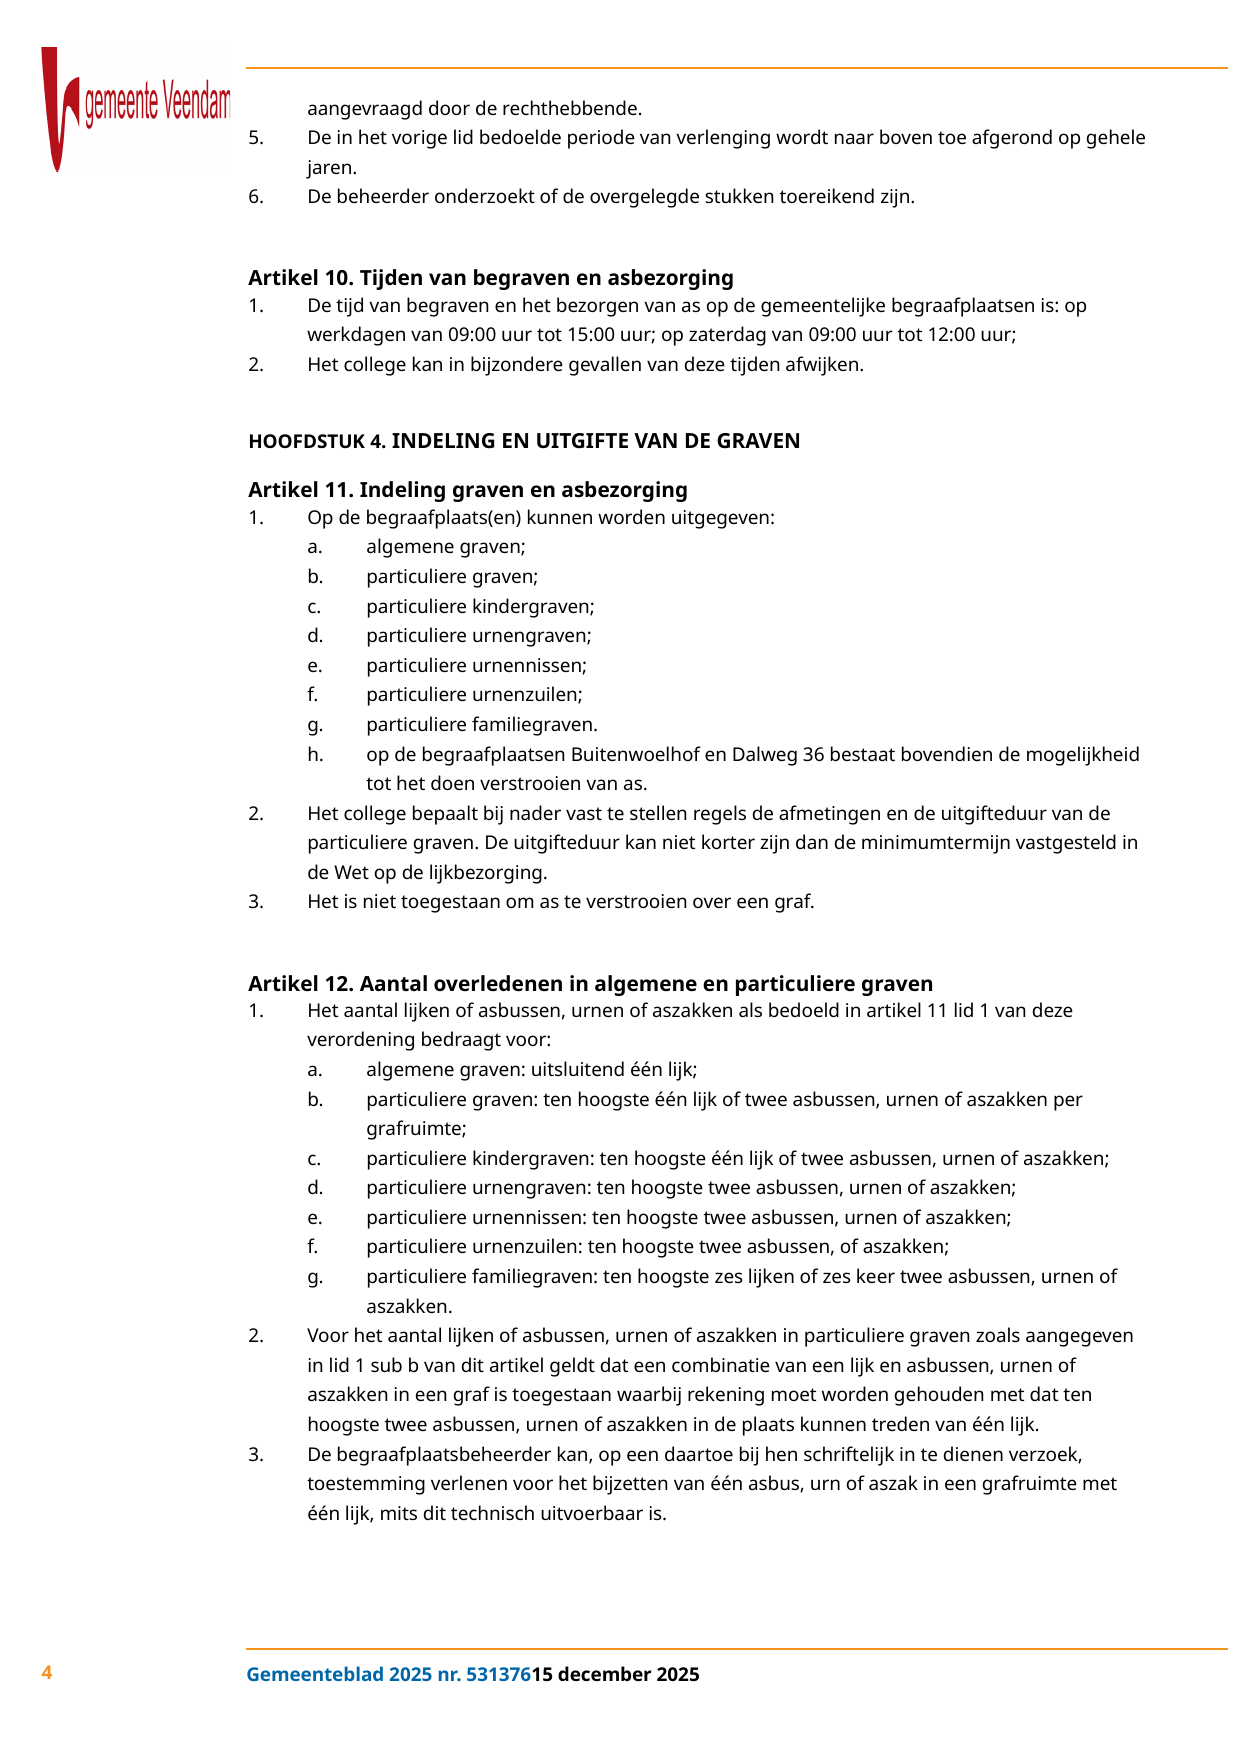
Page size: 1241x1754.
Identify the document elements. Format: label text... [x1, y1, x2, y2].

text HOOFDSTUK 4. INDELING EN UITGIFTE VAN DE GRAVEN [248, 426, 1152, 455]
list De in het vorige lid bedoelde periode van verlenging wordt naar boven toe afgerond op gehele jaren. [248, 124, 1152, 180]
list particuliere urnengraven; [307, 622, 1152, 648]
list De begraafplaatsbeheerder kan, op een daartoe bij hen schriftelijk in te dienen verzoek, toestemming verlenen voor het bijzetten van één asbus, urn of aszak in een grafruimte met één lijk, mits dit technisch uitvoerbaar is. [248, 1441, 1152, 1526]
list particuliere graven; [307, 563, 1152, 589]
list algemene graven: uitsluitend één lijk; [307, 1056, 1152, 1082]
list particuliere familiegraven. [307, 711, 1152, 737]
list particuliere urnenzuilen; [307, 682, 1152, 707]
picture [41, 47, 231, 172]
list particuliere kindergraven; [307, 593, 1152, 618]
list particuliere graven: ten hoogste één lijk of twee asbussen, urnen of aszakken per grafruimte; [307, 1086, 1152, 1141]
text Artikel 11. Indeling graven en asbezorging [248, 476, 1152, 504]
list De tijd van begraven en het bezorgen van as op de gemeentelijke begraafplaatsen is: op werkdagen van 09:00 uur tot 15:00 uur; op zaterdag van 09:00 uur tot 12:00 uur; [248, 292, 1152, 347]
list particuliere kindergraven: ten hoogste één lijk of twee asbussen, urnen of aszakken; [307, 1145, 1152, 1171]
list De beheerder onderzoekt of de overgelegde stukken toereikend zijn. [248, 183, 1152, 209]
list Voor het aantal lijken of asbussen, urnen of aszakken in particuliere graven zoals aangegeven in lid 1 sub b van dit artikel geldt dat een combinatie van een lijk en asbussen, urnen of aszakken in een graf is toegestaan waarbij rekening moet worden gehouden met dat ten hoogste twee asbussen, urnen of aszakken in de plaats kunnen treden van één lijk. [248, 1322, 1152, 1437]
list Het college kan in bijzondere gevallen van deze tijden afwijken. [248, 351, 1152, 377]
list particuliere urnennissen; [307, 652, 1152, 678]
list op de begraafplaatsen Buitenwoelhof en Dalweg 36 bestaat bovendien de mogelijkheid tot het doen verstrooien van as. [307, 741, 1152, 796]
list particuliere urnennissen: ten hoogste twee asbussen, urnen of aszakken; [307, 1204, 1152, 1230]
list Op de begraafplaats(en) kunnen worden uitgegeven: [248, 504, 1152, 530]
list particuliere urnengraven: ten hoogste twee asbussen, urnen of aszakken; [307, 1174, 1152, 1200]
list Het college bepaalt bij nader vast te stellen regels de afmetingen en de uitgifteduur van de particuliere graven. De uitgifteduur kan niet korter zijn dan de minimumtermijn vastgesteld in de Wet op de lijkbezorging. [248, 800, 1152, 885]
list particuliere urnenzuilen: ten hoogste twee asbussen, of aszakken; [307, 1234, 1152, 1259]
list particuliere familiegraven: ten hoogste zes lijken of zes keer twee asbussen, urnen of aszakken. [307, 1263, 1152, 1319]
list aangevraagd door de rechthebbende. [248, 95, 1152, 121]
list Het aantal lijken of asbussen, urnen of aszakken als bedoeld in artikel 11 lid 1 van deze verordening bedraagt voor: [248, 997, 1152, 1052]
text Artikel 10. Tijden van begraven en asbezorging [248, 263, 1152, 292]
list Het is niet toegestaan om as te verstrooien over een graf. [248, 889, 1152, 914]
text Artikel 12. Aantal overledenen in algemene en particuliere graven [248, 969, 1152, 997]
list algemene graven; [307, 534, 1152, 559]
